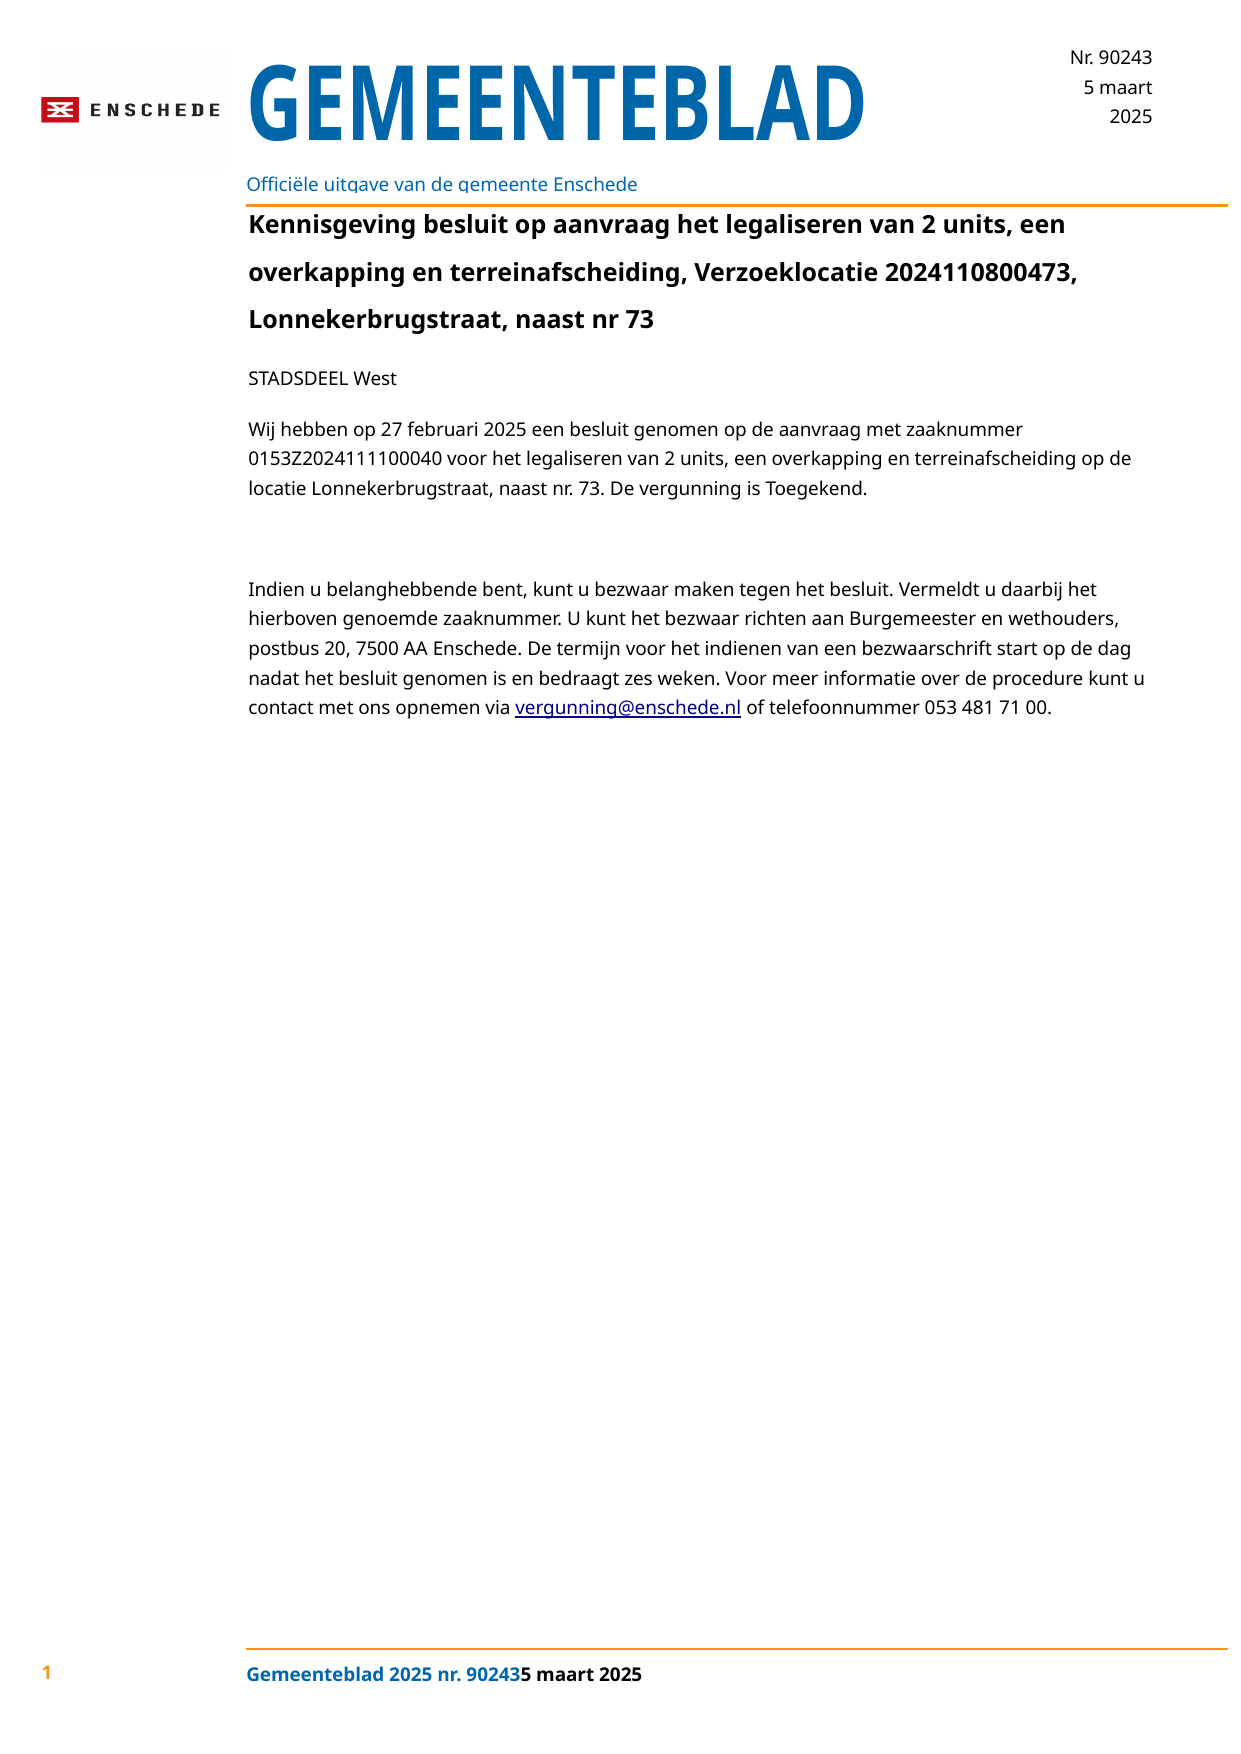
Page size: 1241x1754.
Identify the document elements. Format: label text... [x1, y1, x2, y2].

text Kennisgeving besluit op aanvraag het legaliseren van 2 units, een overkapping en terreinafscheiding, Verzoeklocatie 2024110800473, Lonnekerbrugstraat, naast nr 73 [248, 207, 1152, 336]
text Indien u belanghebbende bent, kunt u bezwaar maken tegen het besluit. Vermeldt u daarbij het hierboven genoemde zaaknummer. U kunt het bezwaar richten aan Burgemeester en wethouders, postbus 20, 7500 AA Enschede. De termijn voor het indienen van een bezwaarschrift start op de dag nadat het besluit genomen is en bedraagt zes weken. Voor meer informatie over de procedure kunt u contact met ons opnemen via vergunning@enschede.nl of telefoonnummer 053 481 71 00. [248, 576, 1152, 720]
text STADSDEEL West [248, 366, 1152, 391]
picture [41, 47, 231, 172]
text Wij hebben op 27 februari 2025 een besluit genomen op de aanvraag met zaaknummer 0153Z2024111100040 voor het legaliseren van 2 units, een overkapping en terreinafscheiding op de locatie Lonnekerbrugstraat, naast nr. 73. De vergunning is Toegekend. [248, 416, 1152, 501]
